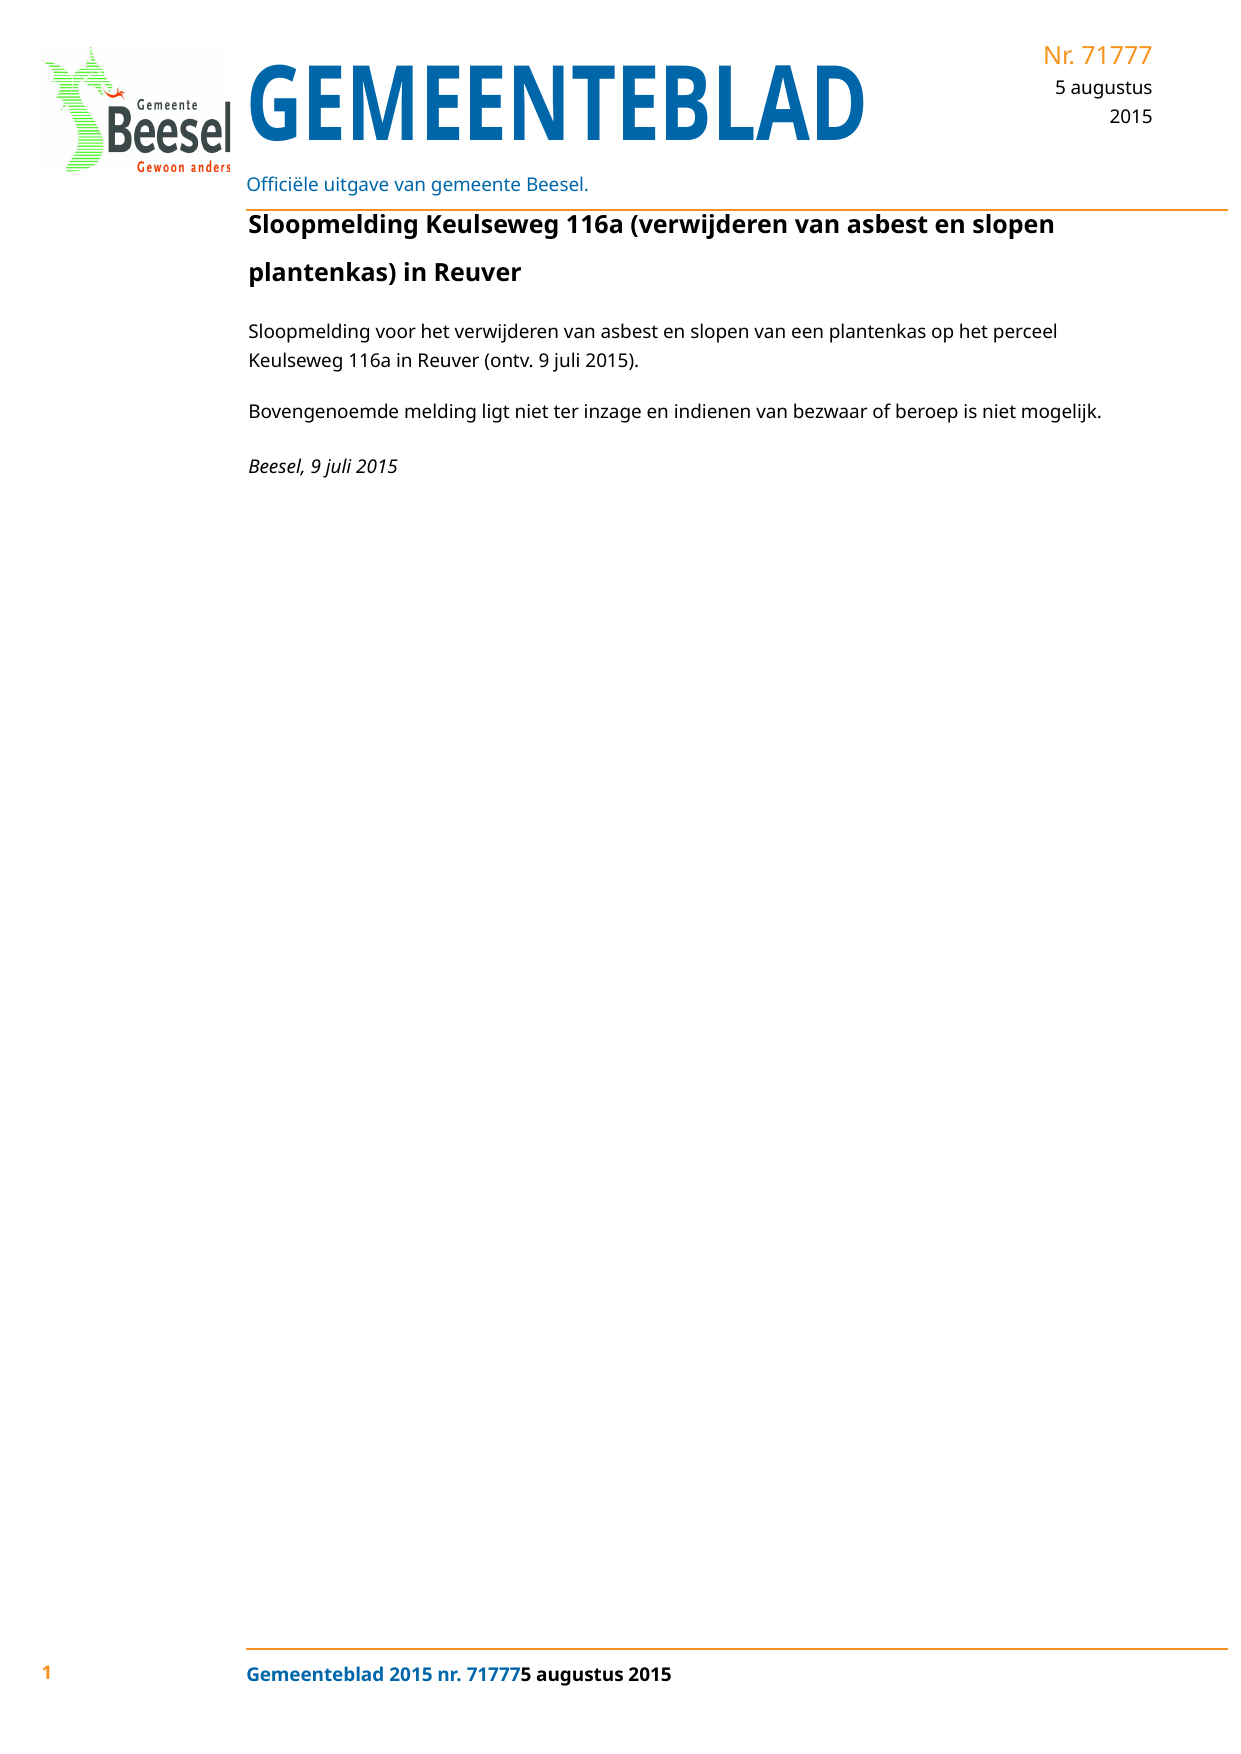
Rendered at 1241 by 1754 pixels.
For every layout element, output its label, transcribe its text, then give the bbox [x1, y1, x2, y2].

picture [41, 47, 231, 172]
text Beesel, 9 juli 2015 [248, 453, 1152, 479]
text Sloopmelding voor het verwijderen van asbest en slopen van een plantenkas op het perceel Keulseweg 116a in Reuver (ontv. 9 juli 2015). [248, 318, 1152, 373]
text Bovengenoemde melding ligt niet ter inzage en indienen van bezwaar of beroep is niet mogelijk. [248, 398, 1152, 424]
text Sloopmelding Keulseweg 116a (verwijderen van asbest en slopen plantenkas) in Reuver [248, 211, 1152, 288]
